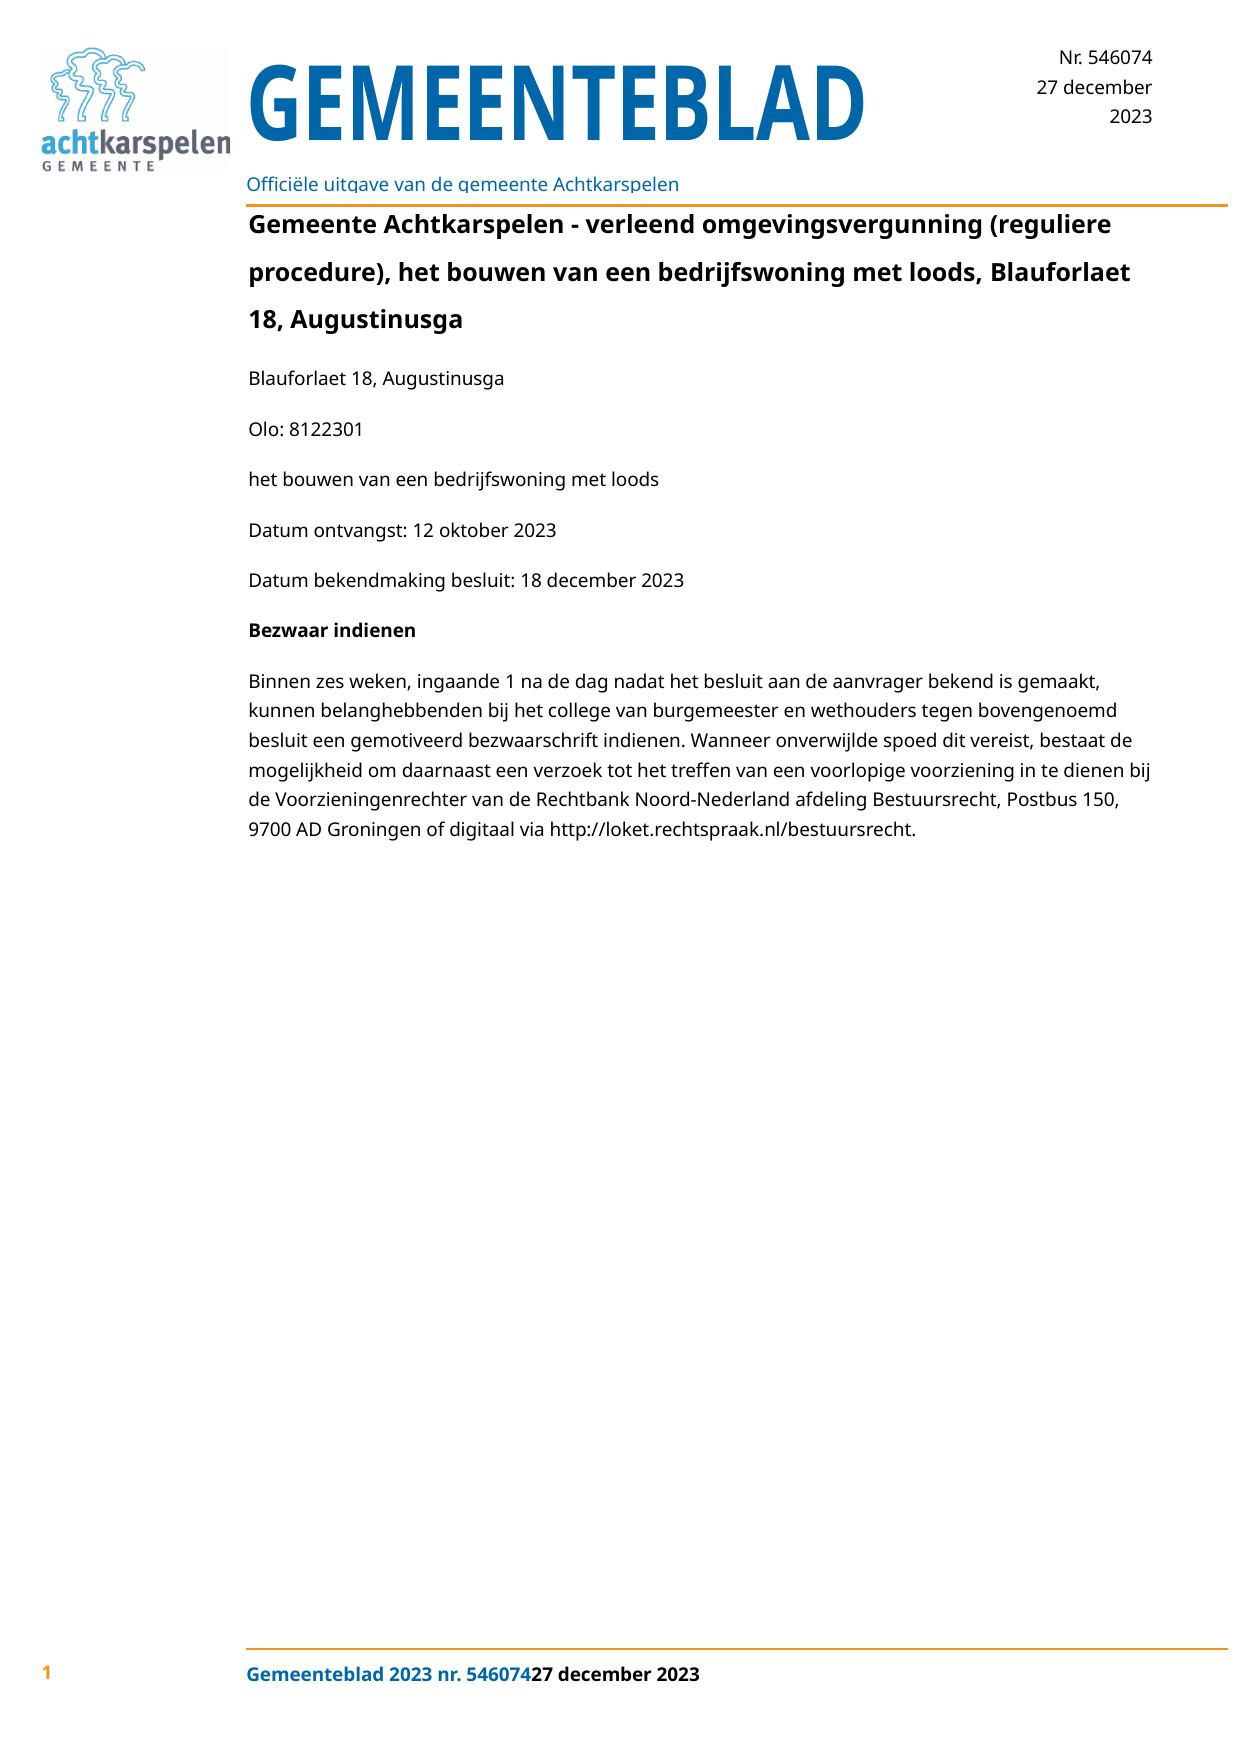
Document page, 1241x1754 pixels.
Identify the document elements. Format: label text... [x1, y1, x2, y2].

text Blauforlaet 18, Augustinusga [248, 366, 1152, 391]
text Olo: 8122301 [248, 416, 1152, 442]
text Datum bekendmaking besluit: 18 december 2023 [248, 567, 1152, 593]
text Gemeente Achtkarspelen - verleend omgevingsvergunning (reguliere procedure), het bouwen van een bedrijfswoning met loods, Blauforlaet 18, Augustinusga [248, 207, 1152, 336]
text het bouwen van een bedrijfswoning met loods [248, 466, 1152, 492]
picture [41, 47, 231, 172]
text Binnen zes weken, ingaande 1 na de dag nadat het besluit aan de aanvrager bekend is gemaakt, kunnen belanghebbenden bij het college van burgemeester en wethouders tegen bovengenoemd besluit een gemotiveerd bezwaarschrift indienen. Wanneer onverwijlde spoed dit vereist, bestaat de mogelijkheid om daarnaast een verzoek tot het treffen van een voorlopige voorziening in te dienen bij de Voorzieningenrechter van de Rechtbank Noord-Nederland afdeling Bestuursrecht, Postbus 150, 9700 AD Groningen of digitaal via http://loket.rechtspraak.nl/bestuursrecht. [248, 668, 1152, 842]
text Datum ontvangst: 12 oktober 2023 [248, 517, 1152, 542]
text Bezwaar indienen [248, 618, 1152, 643]
